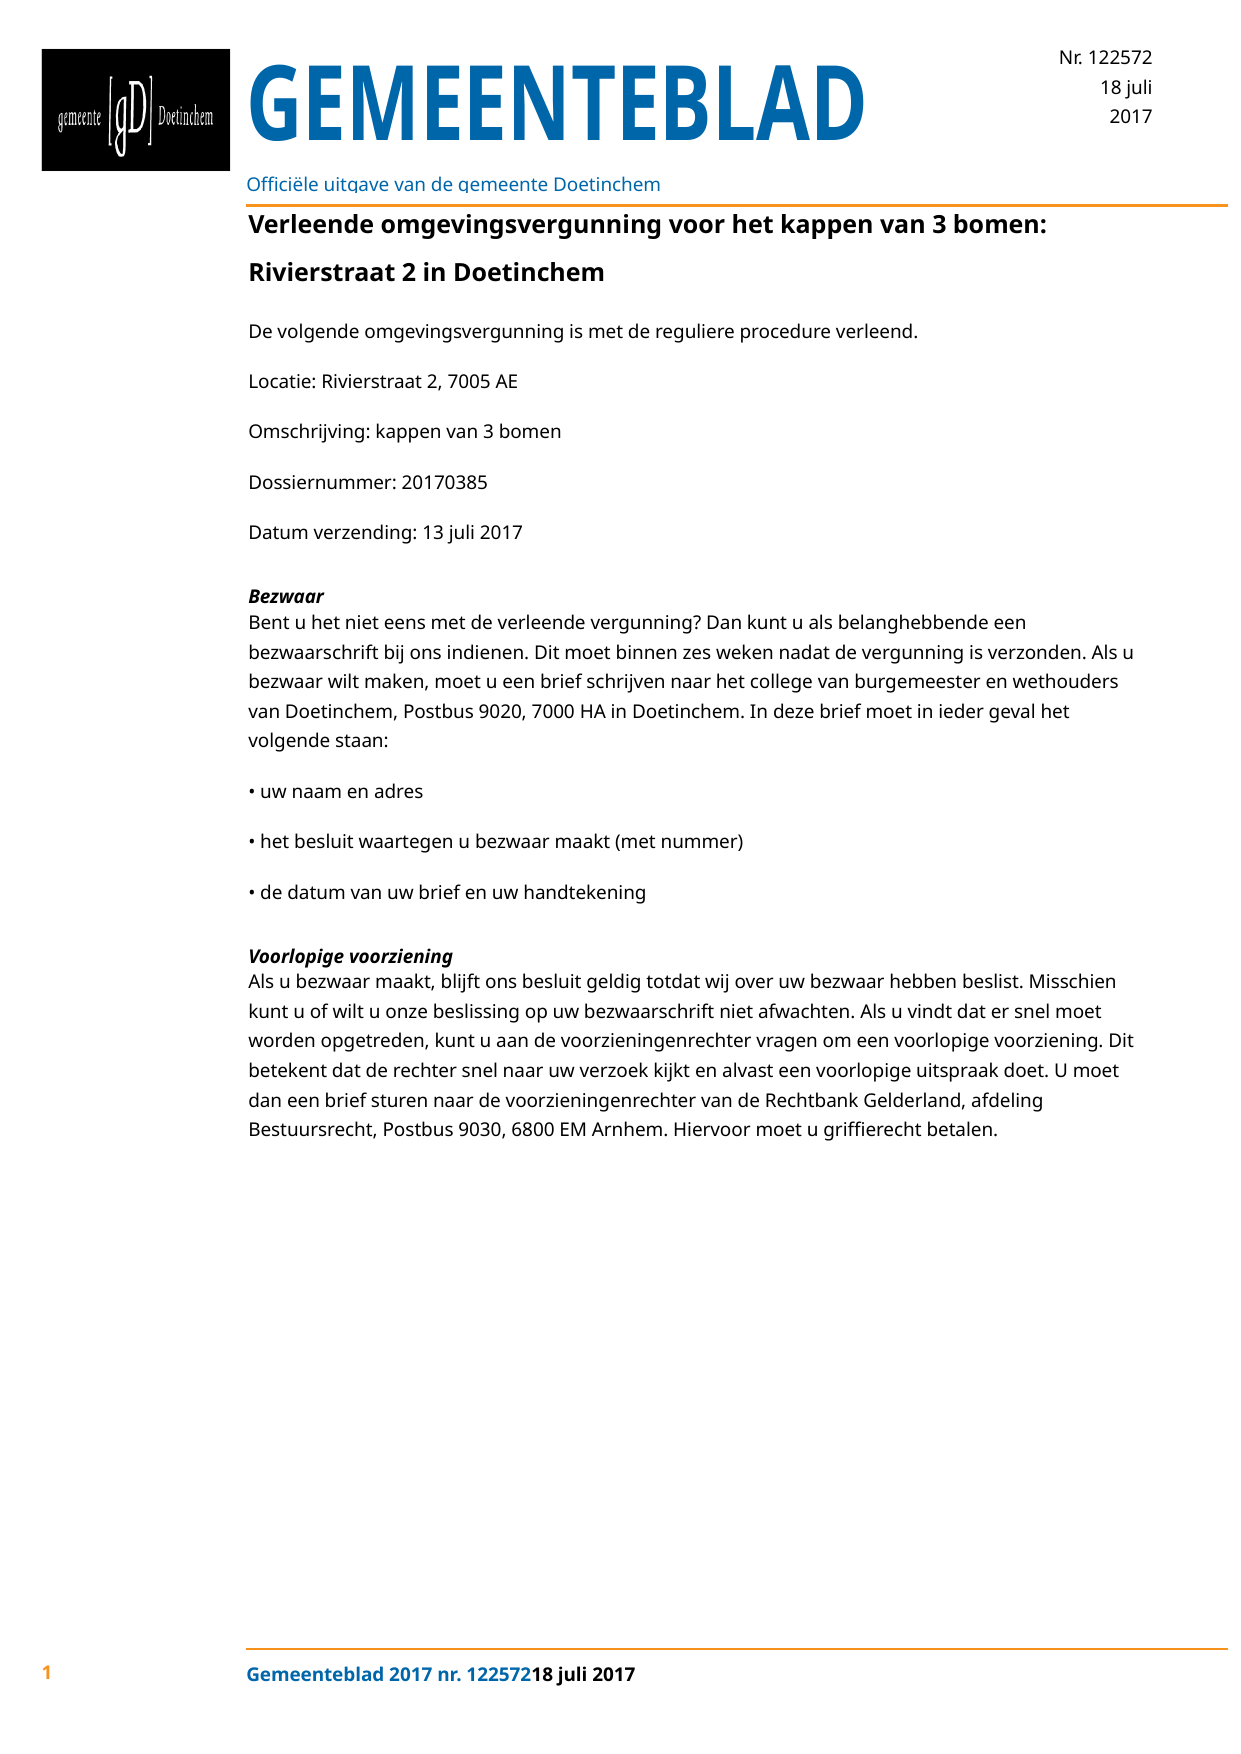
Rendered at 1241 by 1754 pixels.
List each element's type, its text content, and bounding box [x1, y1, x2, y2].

picture [41, 47, 231, 172]
text Bent u het niet eens met de verleende vergunning? Dan kunt u als belanghebbende een bezwaarschrift bij ons indienen. Dit moet binnen zes weken nadat de vergunning is verzonden. Als u bezwaar wilt maken, moet u een brief schrijven naar het college van burgemeester en wethouders van Doetinchem, Postbus 9020, 7000 HA in Doetinchem. In deze brief moet in ieder geval het volgende staan: [248, 609, 1152, 753]
text Locatie: Rivierstraat 2, 7005 AE [248, 368, 1152, 394]
text Als u bezwaar maakt, blijft ons besluit geldig totdat wij over uw bezwaar hebben beslist. Misschien kunt u of wilt u onze beslissing op uw bezwaarschrift niet afwachten. Als u vindt dat er snel moet worden opgetreden, kunt u aan de voorzieningenrechter vragen om een voorlopige voorziening. Dit betekent dat de rechter snel naar uw verzoek kijkt en alvast een voorlopige uitspraak doet. U moet dan een brief sturen naar de voorzieningenrechter van de Rechtbank Gelderland, afdeling Bestuursrecht, Postbus 9030, 6800 EM Arnhem. Hiervoor moet u griffierecht betalen. [248, 968, 1152, 1142]
text De volgende omgevingsvergunning is met de reguliere procedure verleend. [248, 318, 1152, 344]
text • de datum van uw brief en uw handtekening [248, 879, 1152, 904]
text Verleende omgevingsvergunning voor het kappen van 3 bomen: Rivierstraat 2 in Doetinchem [248, 207, 1152, 288]
text Voorlopige voorziening [248, 943, 1152, 968]
text Dossiernummer: 20170385 [248, 469, 1152, 495]
text Datum verzending: 13 juli 2017 [248, 519, 1152, 545]
text • het besluit waartegen u bezwaar maakt (met nummer) [248, 828, 1152, 854]
text Omschrijving: kappen van 3 bomen [248, 419, 1152, 444]
text Bezwaar [248, 583, 1152, 609]
text • uw naam en adres [248, 778, 1152, 804]
